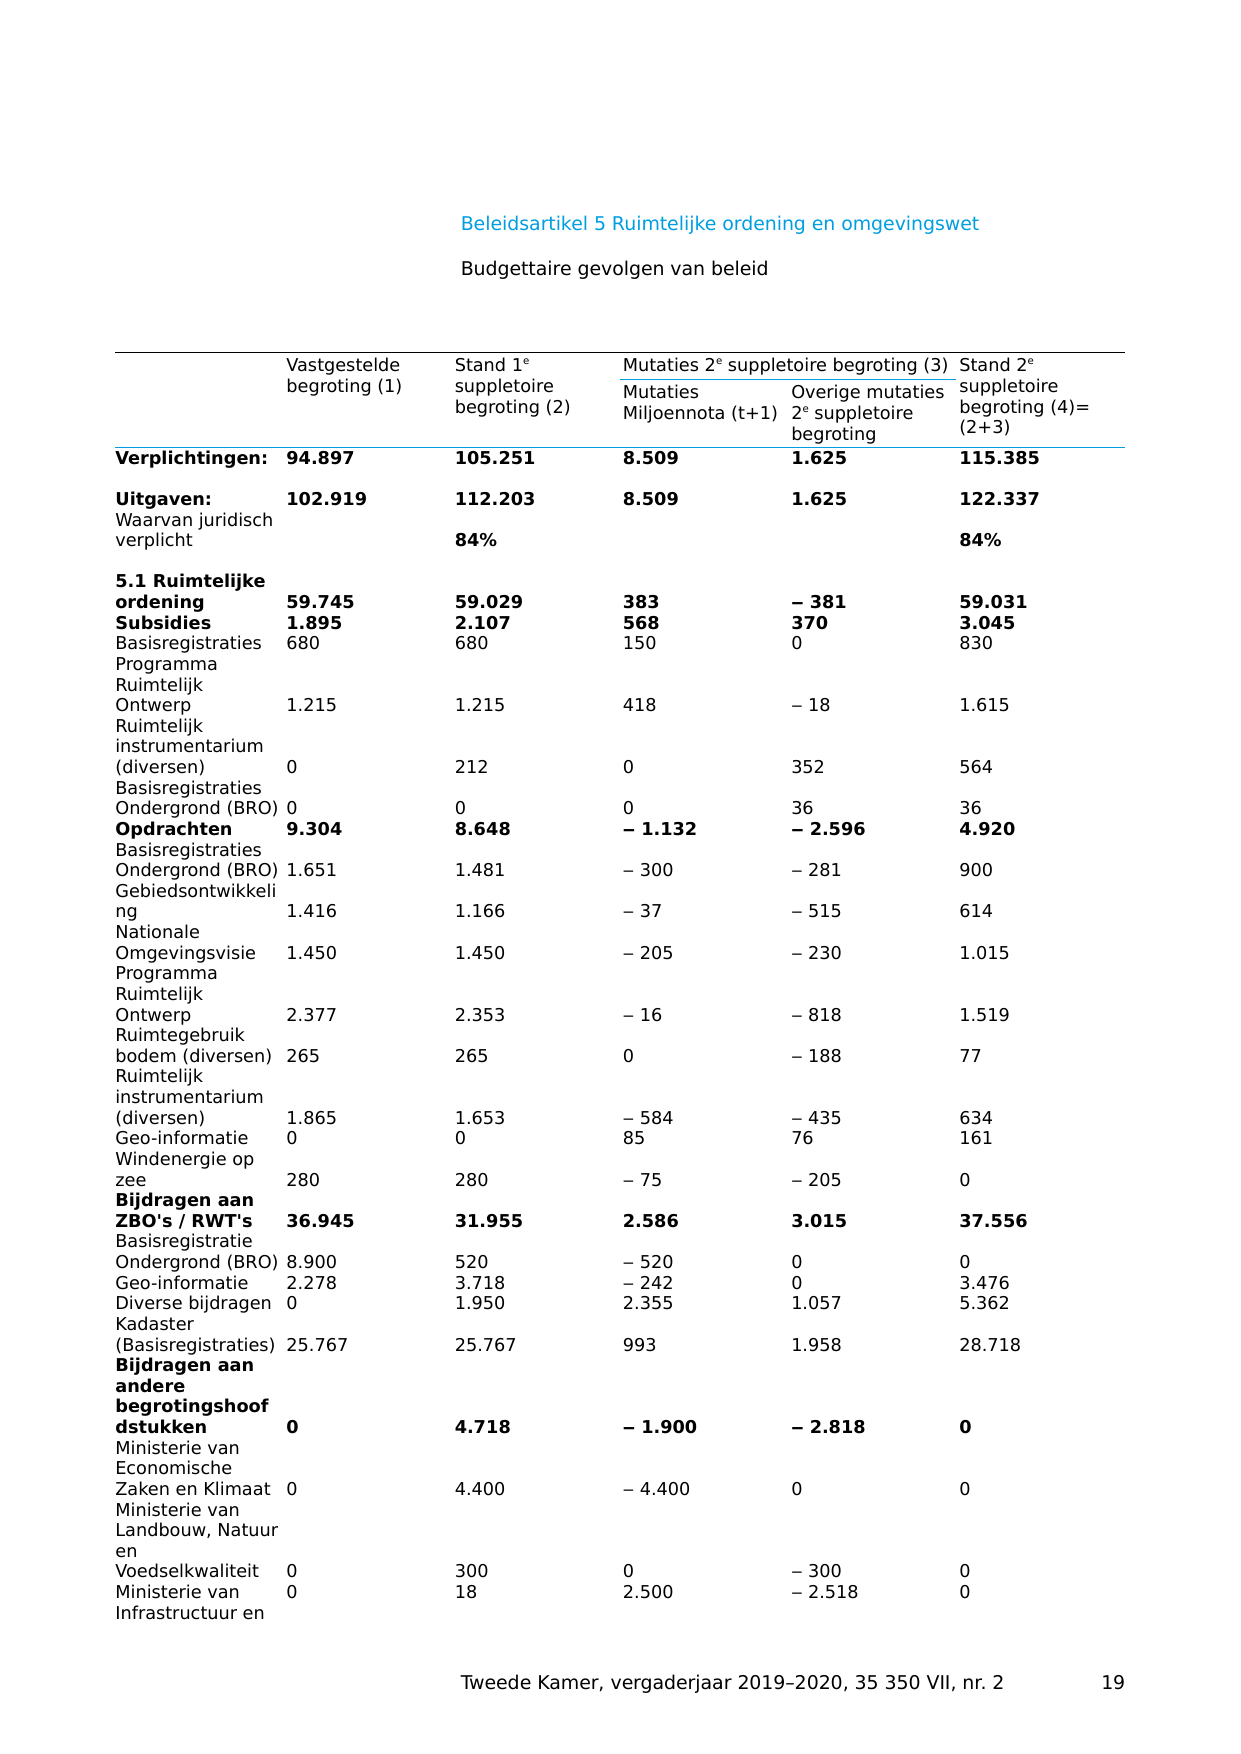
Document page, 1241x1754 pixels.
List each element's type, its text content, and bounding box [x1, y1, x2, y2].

table_cell [788, 551, 956, 571]
table_cell Uitgaven: [115, 489, 283, 509]
table_cell 0 [283, 778, 452, 819]
table_cell 0 [283, 716, 452, 778]
table_cell 680 [283, 633, 452, 654]
table_cell ‒ 2.518 [788, 1582, 956, 1623]
table_cell ‒ 205 [788, 1149, 956, 1190]
table_cell 5.362 [956, 1293, 1125, 1314]
table_cell 1.651 [283, 840, 452, 881]
table_cell 8.509 [620, 448, 788, 468]
table_cell 0 [283, 1438, 452, 1499]
table_cell 1.416 [283, 881, 452, 922]
table_cell 1.450 [283, 922, 452, 963]
table_cell 112.203 [452, 489, 620, 509]
table_cell 3.015 [788, 1190, 956, 1231]
table_cell Vastgestelde begroting (1) [283, 353, 452, 447]
table_cell Overige mutaties 2e suppletoire begroting [788, 380, 956, 447]
table_cell 265 [452, 1025, 620, 1066]
table_cell ‒ 300 [620, 840, 788, 881]
table_cell 2.355 [620, 1293, 788, 1314]
table_cell 31.955 [452, 1190, 620, 1231]
table_cell [956, 468, 1125, 489]
table_cell ‒ 242 [620, 1273, 788, 1293]
table_cell ‒ 205 [620, 922, 788, 963]
table_cell 94.897 [283, 448, 452, 468]
table_cell 2.107 [452, 613, 620, 633]
table_cell Verplichtingen: [115, 448, 283, 468]
table_cell 2.586 [620, 1190, 788, 1231]
table_cell 9.304 [283, 819, 452, 839]
table_cell 212 [452, 716, 620, 778]
table_cell 1.519 [956, 963, 1125, 1025]
table_cell [956, 551, 1125, 571]
table_cell ‒ 2.818 [788, 1355, 956, 1438]
table_cell 0 [956, 1438, 1125, 1499]
table_cell 614 [956, 881, 1125, 922]
table_cell Basisregistraties Ondergrond (BRO) [115, 840, 283, 881]
table_cell Gebiedsontwikkeling [115, 881, 283, 922]
table_cell 0 [283, 1355, 452, 1438]
table_cell 1.625 [788, 489, 956, 509]
table_cell 28.718 [956, 1314, 1125, 1355]
table_cell 36 [788, 778, 956, 819]
table_cell Basisregistratie Ondergrond (BRO) [115, 1231, 283, 1273]
table_cell 2.500 [620, 1582, 788, 1623]
table_cell 8.900 [283, 1231, 452, 1273]
table_cell 76 [788, 1128, 956, 1149]
table_cell 150 [620, 633, 788, 654]
table_cell 634 [956, 1066, 1125, 1128]
table_cell ‒ 1.132 [620, 819, 788, 839]
table_cell Ruimtegebruik bodem (diversen) [115, 1025, 283, 1066]
table_cell 0 [620, 778, 788, 819]
table_cell 1.958 [788, 1314, 956, 1355]
table_cell 418 [620, 654, 788, 716]
table_cell 18 [452, 1582, 620, 1623]
table_cell ‒ 4.400 [620, 1438, 788, 1499]
table_cell 1.450 [452, 922, 620, 963]
table_cell ‒ 75 [620, 1149, 788, 1190]
table_cell Ministerie van Landbouw, Natuur en Voedselkwaliteit [115, 1500, 283, 1582]
table_cell [283, 510, 452, 551]
table_cell 0 [788, 1438, 956, 1499]
table_cell 0 [283, 1582, 452, 1623]
table_cell 0 [956, 1355, 1125, 1438]
table_cell Stand 1e suppletoire begroting (2) [452, 353, 620, 447]
table_cell ‒ 584 [620, 1066, 788, 1128]
table_cell ‒ 18 [788, 654, 956, 716]
table_cell 2.278 [283, 1273, 452, 1293]
table_cell 0 [956, 1149, 1125, 1190]
table_cell 280 [283, 1149, 452, 1190]
table_cell ‒ 230 [788, 922, 956, 963]
table_cell 0 [956, 1231, 1125, 1273]
table_cell 161 [956, 1128, 1125, 1149]
table_cell 265 [283, 1025, 452, 1066]
table_cell 1.015 [956, 922, 1125, 963]
table_cell ‒ 435 [788, 1066, 956, 1128]
table_cell 0 [283, 1293, 452, 1314]
table_cell [452, 468, 620, 489]
table_cell [115, 468, 283, 489]
table_cell 1.215 [452, 654, 620, 716]
table_cell 1.865 [283, 1066, 452, 1128]
table_cell 383 [620, 571, 788, 613]
table_cell 2.353 [452, 963, 620, 1025]
table_cell 0 [620, 716, 788, 778]
table_cell 1.615 [956, 654, 1125, 716]
table_cell 900 [956, 840, 1125, 881]
table_cell 37.556 [956, 1190, 1125, 1231]
table_cell 0 [620, 1025, 788, 1066]
table_cell 830 [956, 633, 1125, 654]
table_cell 4.920 [956, 819, 1125, 839]
table_cell ‒ 300 [788, 1500, 956, 1582]
table_cell ‒ 520 [620, 1231, 788, 1273]
table_cell 0 [956, 1500, 1125, 1582]
table_cell Ruimtelijk instrumentarium (diversen) [115, 1066, 283, 1128]
table_cell 1.950 [452, 1293, 620, 1314]
table_cell Geo-informatie [115, 1273, 283, 1293]
table_cell 3.045 [956, 613, 1125, 633]
table_cell Ministerie van Economische Zaken en Klimaat [115, 1438, 283, 1499]
table_cell 1.895 [283, 613, 452, 633]
table_cell 352 [788, 716, 956, 778]
table_cell [283, 551, 452, 571]
table_cell 77 [956, 1025, 1125, 1066]
table_cell 300 [452, 1500, 620, 1582]
table_cell 59.745 [283, 571, 452, 613]
table_cell Geo-informatie [115, 1128, 283, 1149]
table_cell [788, 468, 956, 489]
table_cell 520 [452, 1231, 620, 1273]
table_cell 0 [956, 1582, 1125, 1623]
table_cell 680 [452, 633, 620, 654]
table_cell ‒ 818 [788, 963, 956, 1025]
table_cell ‒ 16 [620, 963, 788, 1025]
table_cell 5.1 Ruimtelijke ordening [115, 571, 283, 613]
table_cell Diverse bijdragen [115, 1293, 283, 1314]
table_cell Basisregistraties [115, 633, 283, 654]
table_cell 1.625 [788, 448, 956, 468]
table_cell 1.653 [452, 1066, 620, 1128]
table_cell 36.945 [283, 1190, 452, 1231]
table_cell 25.767 [452, 1314, 620, 1355]
table_cell 4.718 [452, 1355, 620, 1438]
table_cell ‒ 1.900 [620, 1355, 788, 1438]
table_cell Waarvan juridisch verplicht [115, 510, 283, 551]
table_cell 8.509 [620, 489, 788, 509]
table_cell 0 [788, 633, 956, 654]
table_cell 105.251 [452, 448, 620, 468]
table_cell 0 [283, 1500, 452, 1582]
table_cell Ministerie van Infrastructuur en [115, 1582, 283, 1623]
table_cell 2.377 [283, 963, 452, 1025]
table_cell [620, 510, 788, 551]
table_cell [620, 551, 788, 571]
table_cell Mutaties Miljoennota (t+1) [620, 380, 788, 447]
table_cell 1.166 [452, 881, 620, 922]
table_cell 568 [620, 613, 788, 633]
table_cell [115, 551, 283, 571]
title Beleidsartikel 5 Ruimtelijke ordening en omgevingswet [461, 213, 1125, 235]
table_cell 84% [956, 510, 1125, 551]
table_cell 8.648 [452, 819, 620, 839]
table_cell ‒ 515 [788, 881, 956, 922]
table_cell 3.476 [956, 1273, 1125, 1293]
table_cell Kadaster (Basisregistraties) [115, 1314, 283, 1355]
table_cell [788, 510, 956, 551]
table_cell 3.718 [452, 1273, 620, 1293]
table_cell 0 [283, 1128, 452, 1149]
table_cell [115, 353, 283, 447]
table_cell 102.919 [283, 489, 452, 509]
table_cell 36 [956, 778, 1125, 819]
table_cell 4.400 [452, 1438, 620, 1499]
table_cell 85 [620, 1128, 788, 1149]
table_cell Programma Ruimtelijk Ontwerp [115, 963, 283, 1025]
table_header Tabel 8 Budgettaire gevolgen van beleid art. 5 Ruimtelijke ordening en omgevingwet (Tweede suppletoire begoting (bedragen x € 1.000) [115, 304, 1125, 352]
table_cell 370 [788, 613, 956, 633]
table_cell 564 [956, 716, 1125, 778]
table_cell 25.767 [283, 1314, 452, 1355]
title Budgettaire gevolgen van beleid [461, 258, 1125, 280]
table_cell ‒ 2.596 [788, 819, 956, 839]
table_cell 0 [788, 1273, 956, 1293]
table_cell 0 [620, 1500, 788, 1582]
table_cell [452, 551, 620, 571]
table_cell Mutaties 2e suppletoire begroting (3) [620, 353, 956, 379]
table_cell Opdrachten [115, 819, 283, 839]
table_cell Subsidies [115, 613, 283, 633]
table_cell Windenergie op zee [115, 1149, 283, 1190]
table_cell 1.481 [452, 840, 620, 881]
table_cell 993 [620, 1314, 788, 1355]
table_cell Ruimtelijk instrumentarium (diversen) [115, 716, 283, 778]
table_cell Bijdragen aan ZBO's / RWT's [115, 1190, 283, 1231]
table_cell [620, 468, 788, 489]
table_cell 0 [452, 1128, 620, 1149]
table_cell ‒ 281 [788, 840, 956, 881]
table_cell Nationale Omgevingsvisie [115, 922, 283, 963]
table_cell Stand 2e suppletoire begroting (4)= (2+3) [956, 353, 1125, 447]
table_cell ‒ 37 [620, 881, 788, 922]
table_cell 122.337 [956, 489, 1125, 509]
table_cell ‒ 188 [788, 1025, 956, 1066]
table_cell 84% [452, 510, 620, 551]
table_cell [283, 468, 452, 489]
table_cell 0 [452, 778, 620, 819]
table_cell 280 [452, 1149, 620, 1190]
table_cell 115.385 [956, 448, 1125, 468]
table_cell 0 [788, 1231, 956, 1273]
table_cell 1.215 [283, 654, 452, 716]
table_cell Bijdragen aan andere begrotingshoofdstukken [115, 1355, 283, 1438]
table_cell 59.031 [956, 571, 1125, 613]
table_cell Programma Ruimtelijk Ontwerp [115, 654, 283, 716]
table_cell 59.029 [452, 571, 620, 613]
table_cell ‒ 381 [788, 571, 956, 613]
table_cell 1.057 [788, 1293, 956, 1314]
table_cell Basisregistraties Ondergrond (BRO) [115, 778, 283, 819]
